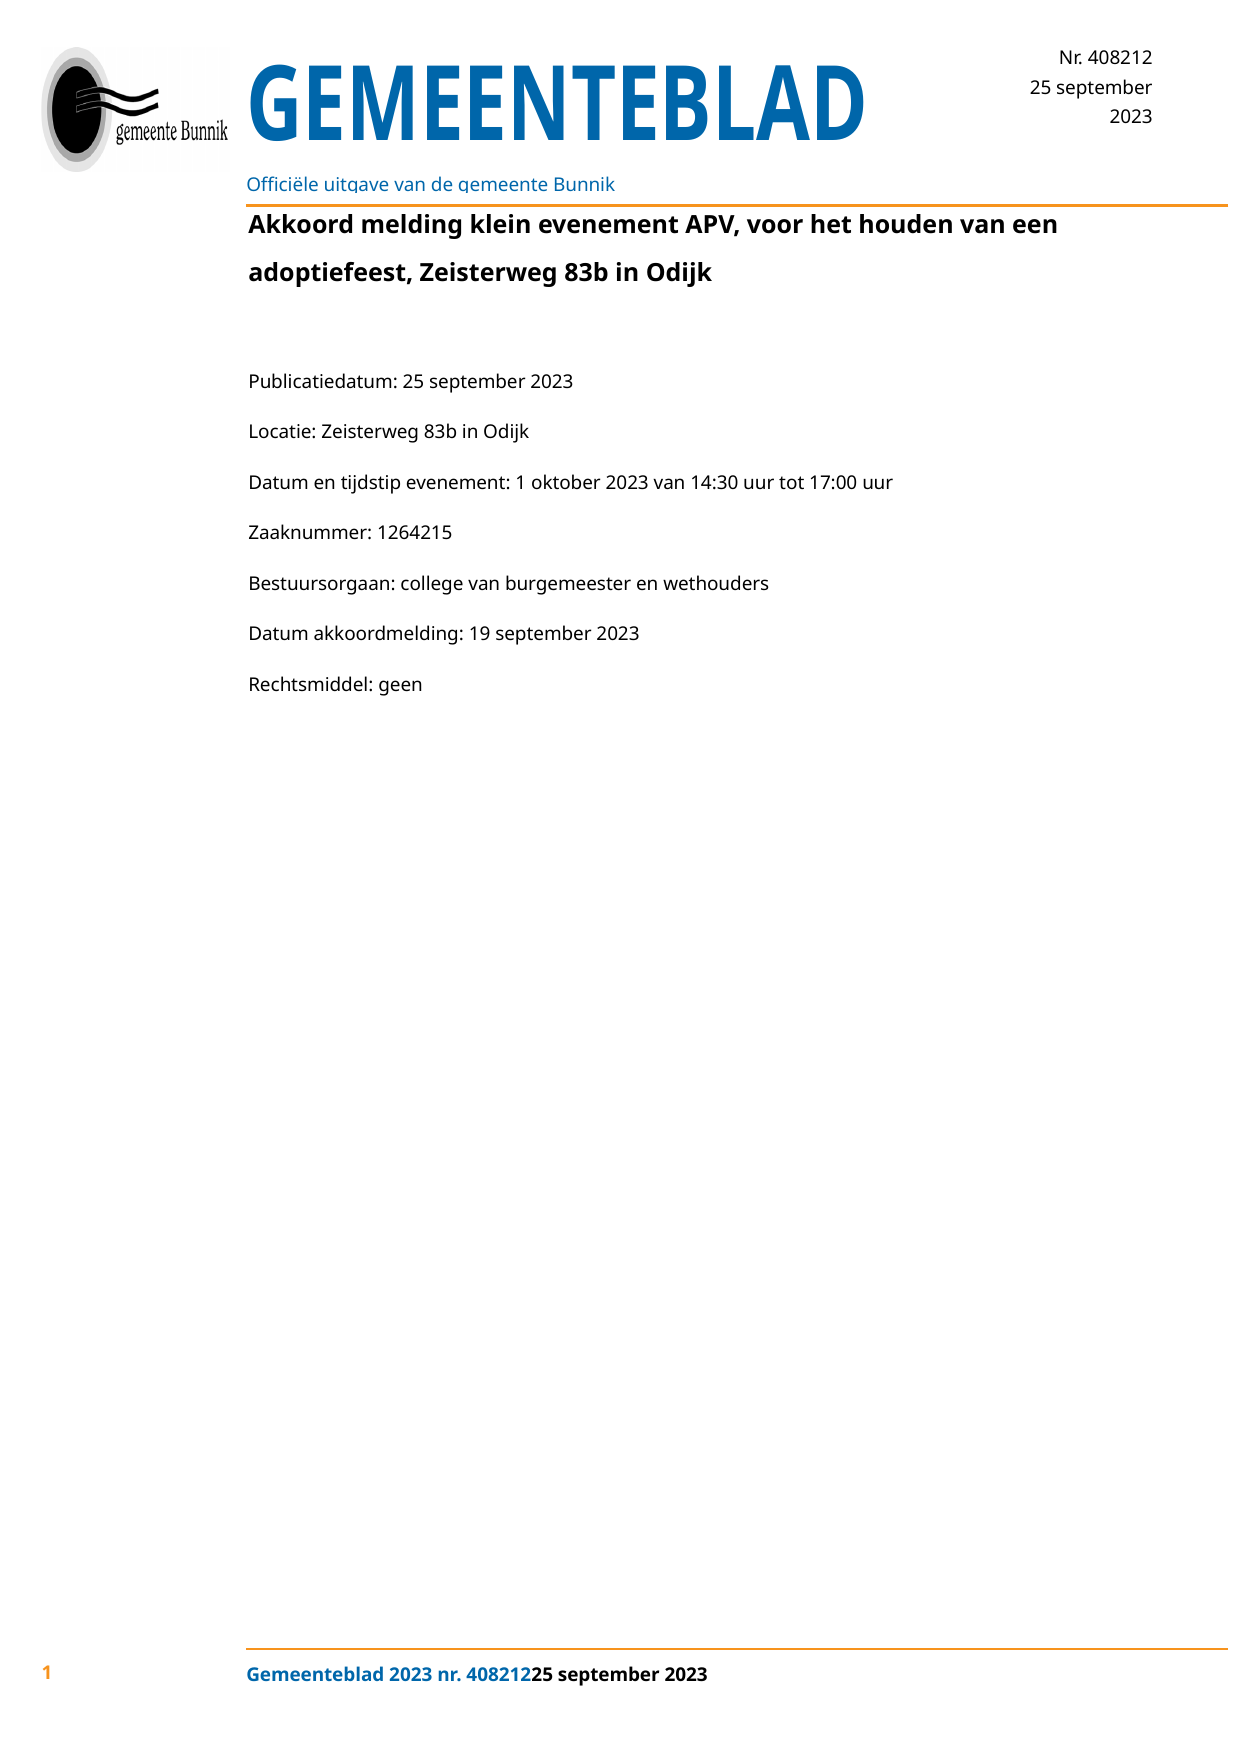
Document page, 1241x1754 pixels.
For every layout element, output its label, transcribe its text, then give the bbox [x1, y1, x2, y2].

picture [41, 47, 231, 172]
text Locatie: Zeisterweg 83b in Odijk [248, 419, 1152, 444]
text Bestuursorgaan: college van burgemeester en wethouders [248, 570, 1152, 596]
text Datum en tijdstip evenement: 1 oktober 2023 van 14:30 uur tot 17:00 uur [248, 469, 1152, 495]
text Rechtsmiddel: geen [248, 671, 1152, 697]
text Zaaknummer: 1264215 [248, 519, 1152, 545]
text Akkoord melding klein evenement APV, voor het houden van een adoptiefeest, Zeisterweg 83b in Odijk [248, 207, 1152, 288]
text Publicatiedatum: 25 september 2023 [248, 368, 1152, 394]
text Datum akkoordmelding: 19 september 2023 [248, 620, 1152, 646]
